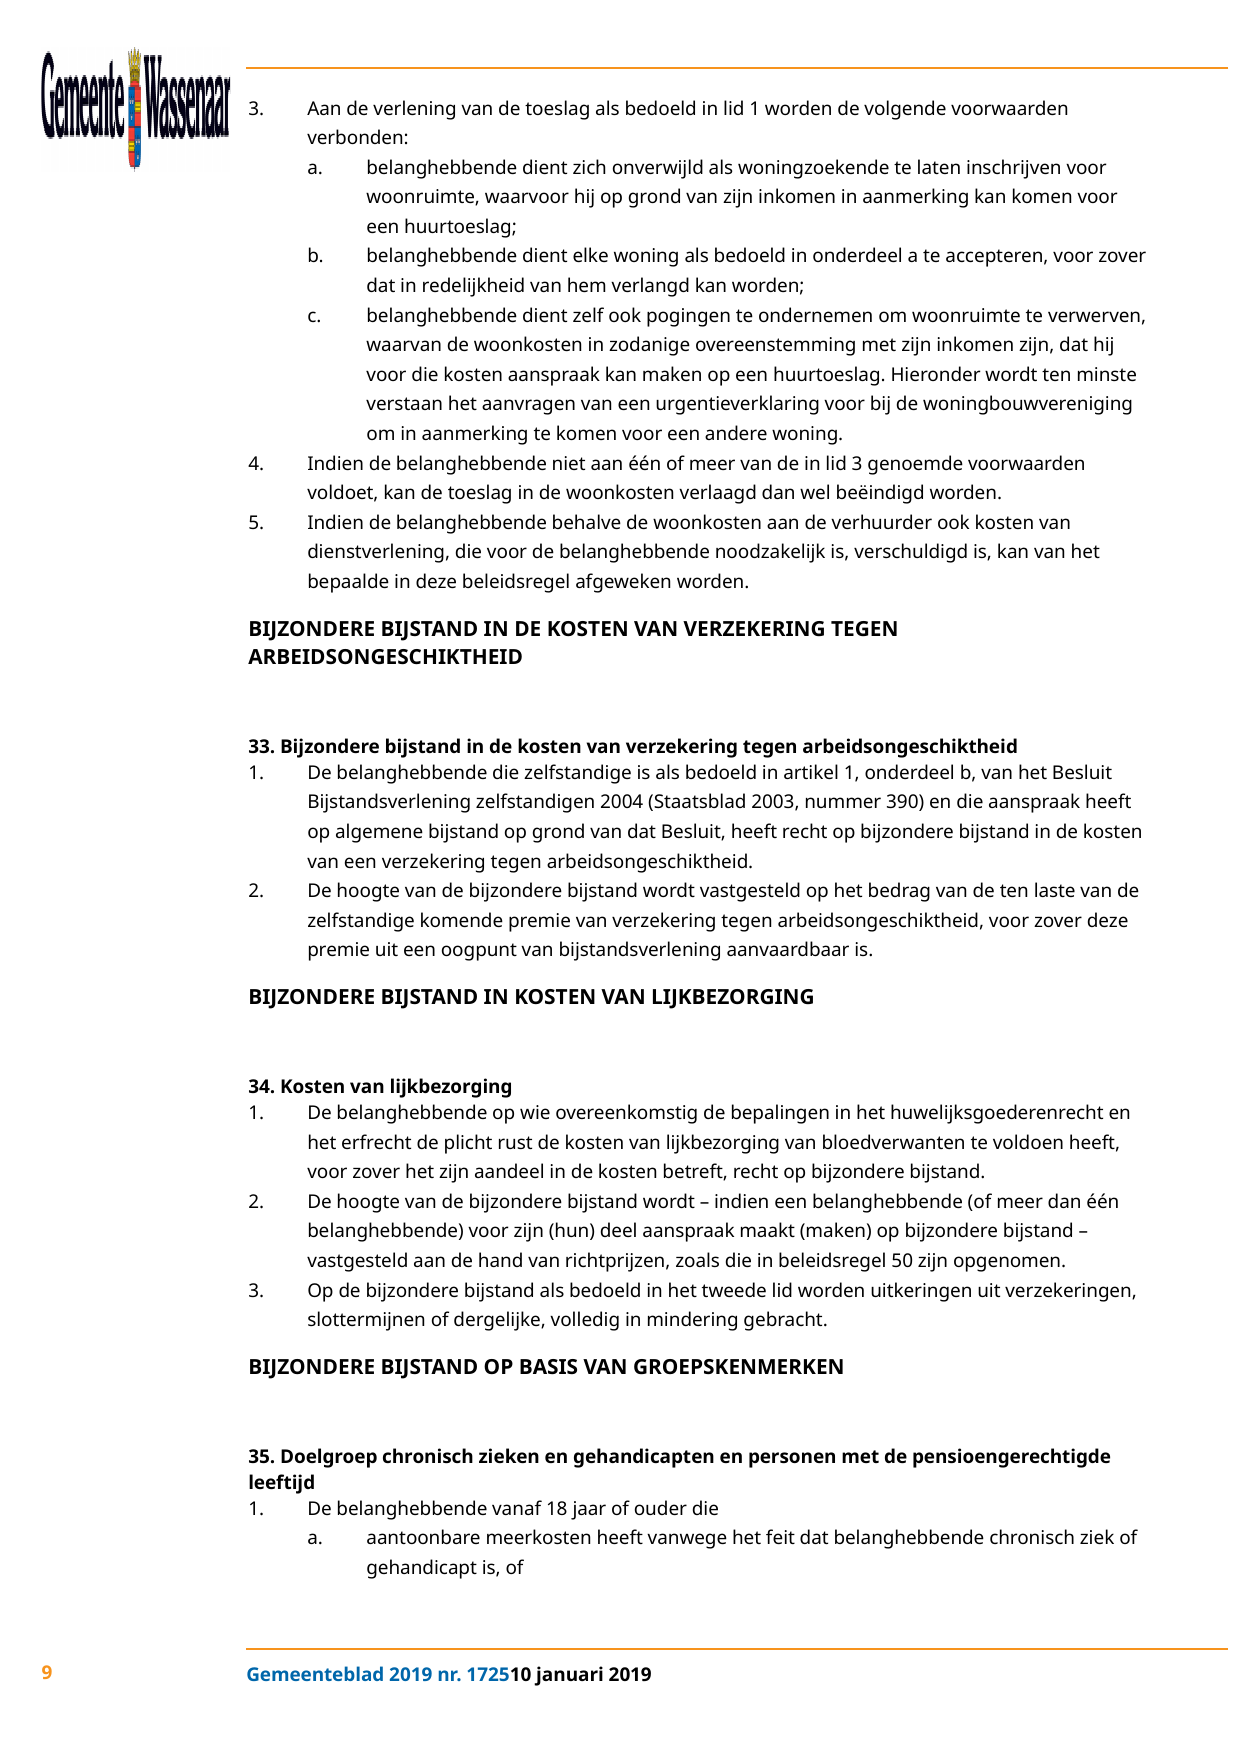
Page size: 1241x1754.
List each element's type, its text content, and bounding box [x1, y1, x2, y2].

text BIJZONDERE BIJSTAND OP BASIS VAN GROEPSKENMERKEN [248, 1352, 1152, 1380]
list De belanghebbende op wie overeenkomstig de bepalingen in het huwelijksgoederenrecht en het erfrecht de plicht rust de kosten van lijkbezorging van bloedverwanten te voldoen heeft, voor zover het zijn aandeel in de kosten betreft, recht op bijzondere bijstand. [248, 1099, 1152, 1184]
list Op de bijzondere bijstand als bedoeld in het tweede lid worden uitkeringen uit verzekeringen, slottermijnen of dergelijke, volledig in mindering gebracht. [248, 1277, 1152, 1332]
text BIJZONDERE BIJSTAND IN KOSTEN VAN LIJKBEZORGING [248, 982, 1152, 1011]
list De belanghebbende vanaf 18 jaar of ouder die [248, 1495, 1152, 1520]
list belanghebbende dient zich onverwijld als woningzoekende te laten inschrijven voor woonruimte, waarvoor hij op grond van zijn inkomen in aanmerking kan komen voor een huurtoeslag; [307, 154, 1152, 239]
text 33. Bijzondere bijstand in de kosten van verzekering tegen arbeidsongeschiktheid [248, 733, 1152, 759]
text 35. Doelgroep chronisch zieken en gehandicapten en personen met de pensioengerechtigde leeftijd [248, 1443, 1152, 1495]
picture [41, 47, 231, 172]
list De hoogte van de bijzondere bijstand wordt vastgesteld op het bedrag van de ten laste van de zelfstandige komende premie van verzekering tegen arbeidsongeschiktheid, voor zover deze premie uit een oogpunt van bijstandsverlening aanvaardbaar is. [248, 877, 1152, 962]
list Indien de belanghebbende behalve de woonkosten aan de verhuurder ook kosten van dienstverlening, die voor de belanghebbende noodzakelijk is, verschuldigd is, kan van het bepaalde in deze beleidsregel afgeweken worden. [248, 509, 1152, 594]
list Aan de verlening van de toeslag als bedoeld in lid 1 worden de volgende voorwaarden verbonden: [248, 95, 1152, 150]
text BIJZONDERE BIJSTAND IN DE KOSTEN VAN VERZEKERING TEGEN ARBEIDSONGESCHIKTHEID [248, 614, 1152, 671]
list Indien de belanghebbende niet aan één of meer van de in lid 3 genoemde voorwaarden voldoet, kan de toeslag in de woonkosten verlaagd dan wel beëindigd worden. [248, 450, 1152, 505]
list belanghebbende dient zelf ook pogingen te ondernemen om woonruimte te verwerven, waarvan de woonkosten in zodanige overeenstemming met zijn inkomen zijn, dat hij voor die kosten aanspraak kan maken op een huurtoeslag. Hieronder wordt ten minste verstaan het aanvragen van een urgentieverklaring voor bij de woningbouwvereniging om in aanmerking te komen voor een andere woning. [307, 302, 1152, 446]
list belanghebbende dient elke woning als bedoeld in onderdeel a te accepteren, voor zover dat in redelijkheid van hem verlangd kan worden; [307, 243, 1152, 298]
list De belanghebbende die zelfstandige is als bedoeld in artikel 1, onderdeel b, van het Besluit Bijstandsverlening zelfstandigen 2004 (Staatsblad 2003, nummer 390) en die aanspraak heeft op algemene bijstand op grond van dat Besluit, heeft recht op bijzondere bijstand in de kosten van een verzekering tegen arbeidsongeschiktheid. [248, 759, 1152, 874]
text 34. Kosten van lijkbezorging [248, 1073, 1152, 1099]
list De hoogte van de bijzondere bijstand wordt – indien een belanghebbende (of meer dan één belanghebbende) voor zijn (hun) deel aanspraak maakt (maken) op bijzondere bijstand – vastgesteld aan de hand van richtprijzen, zoals die in beleidsregel 50 zijn opgenomen. [248, 1188, 1152, 1273]
list aantoonbare meerkosten heeft vanwege het feit dat belanghebbende chronisch ziek of gehandicapt is, of [307, 1524, 1152, 1579]
